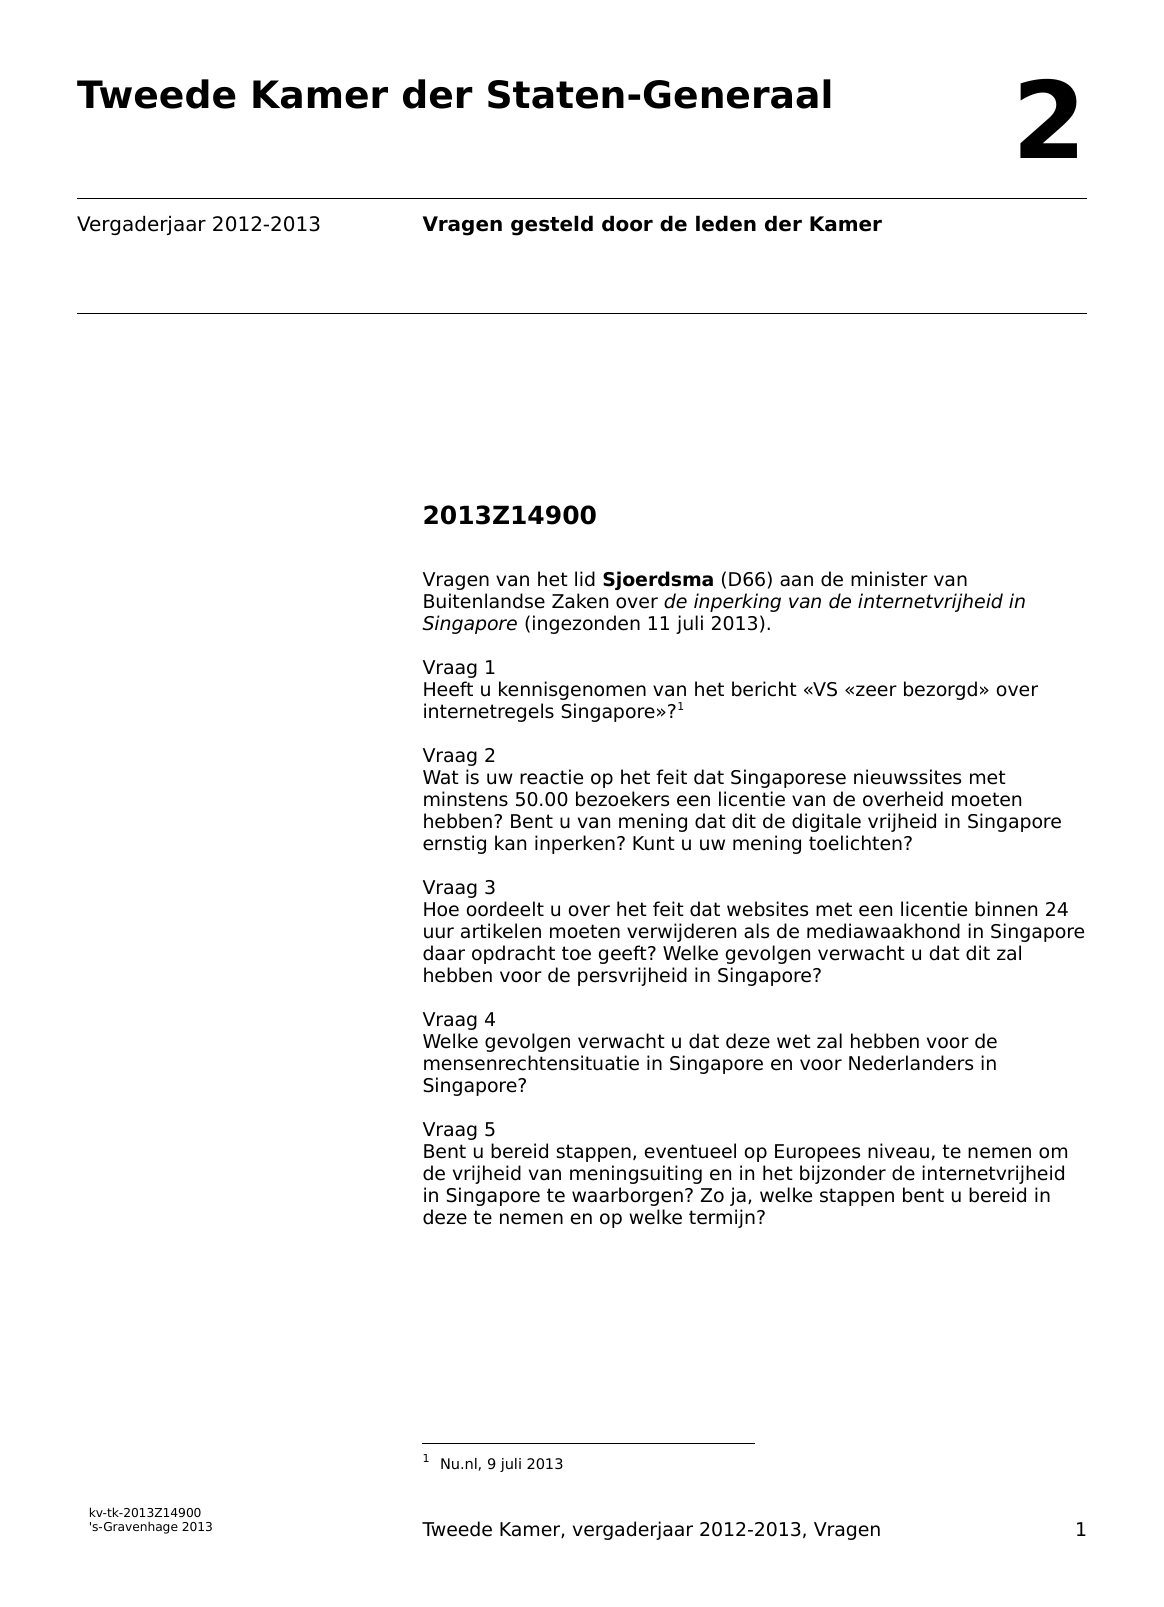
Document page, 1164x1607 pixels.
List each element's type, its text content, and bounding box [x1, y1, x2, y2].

text 2013Z14900 [422, 501, 1087, 531]
table_header Tweede Kamer der Staten-Generaal [77, 59, 886, 198]
text Nu.nl, 9 juli 2013 [422, 1452, 1087, 1474]
text Wat is uw reactie op het feit dat Singaporese nieuwssites met minstens 50.00 bezoekers een licentie van de overheid moeten hebben? Bent u van mening dat dit de digitale vrijheid in Singapore ernstig kan inperken? Kunt u uw mening toelichten? [422, 767, 1087, 855]
text Vraag 5 [422, 1119, 1087, 1141]
text Welke gevolgen verwacht u dat deze wet zal hebben voor de mensenrechtensituatie in Singapore en voor Nederlanders in Singapore? [422, 1031, 1087, 1097]
text Bent u bereid stappen, eventueel op Europees niveau, te nemen om de vrijheid van meningsuiting en in het bijzonder de internetvrijheid in Singapore te waarborgen? Zo ja, welke stappen bent u bereid in deze te nemen en op welke termijn? [422, 1141, 1087, 1229]
text Hoe oordeelt u over het feit dat websites met een licentie binnen 24 uur artikelen moeten verwijderen als de mediawaakhond in Singapore daar opdracht toe geeft? Welke gevolgen verwacht u dat dit zal hebben voor de persvrijheid in Singapore? [422, 899, 1087, 987]
text Heeft u kennisgenomen van het bericht «VS «zeer bezorgd» over internetregels Singapore»? [422, 679, 1087, 723]
table_header 2 [886, 59, 1087, 198]
text Vraag 2 [422, 745, 1087, 767]
text Vraag 4 [422, 1009, 1087, 1031]
table_cell Vragen gesteld door de leden der Kamer [422, 199, 1087, 313]
text Vraag 3 [422, 877, 1087, 899]
text Vragen van het lid Sjoerdsma (D66) aan de minister van Buitenlandse Zaken over de inperking van de internetvrijheid in Singapore (ingezonden 11 juli 2013). [422, 569, 1087, 635]
text kv-tk-2013Z14900 [88, 1506, 323, 1520]
text 's-Gravenhage 2013 [88, 1520, 323, 1534]
table_cell Vergaderjaar 2012-2013 [77, 199, 422, 313]
text Vraag 1 [422, 657, 1087, 679]
